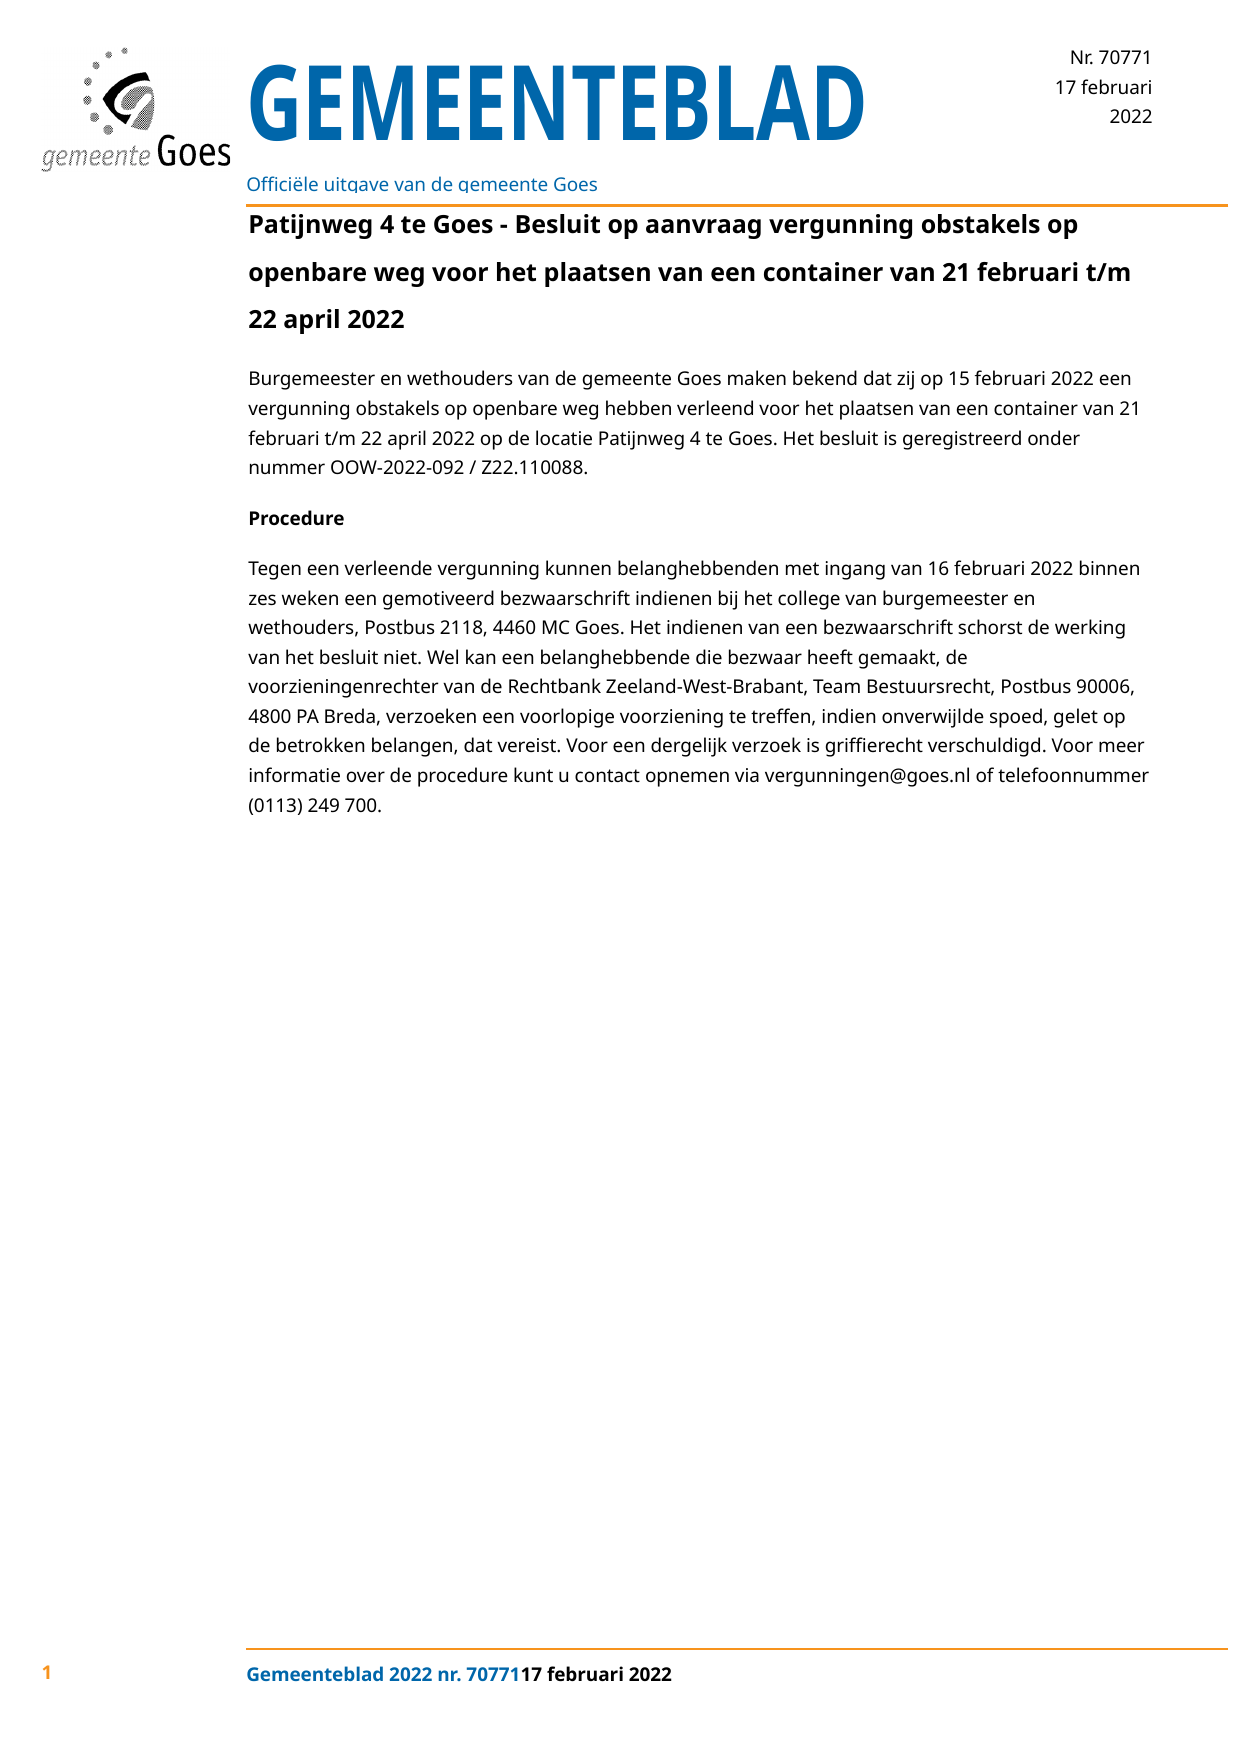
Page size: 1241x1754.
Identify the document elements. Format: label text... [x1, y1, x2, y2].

picture [41, 47, 231, 172]
text Patijnweg 4 te Goes - Besluit op aanvraag vergunning obstakels op openbare weg voor het plaatsen van een container van 21 februari t/m 22 april 2022 [248, 207, 1152, 336]
text Procedure [248, 505, 1152, 530]
text Tegen een verleende vergunning kunnen belanghebbenden met ingang van 16 februari 2022 binnen zes weken een gemotiveerd bezwaarschrift indienen bij het college van burgemeester en wethouders, Postbus 2118, 4460 MC Goes. Het indienen van een bezwaarschrift schorst de werking van het besluit niet. Wel kan een belanghebbende die bezwaar heeft gemaakt, de voorzieningenrechter van de Rechtbank Zeeland-West-Brabant, Team Bestuursrecht, Postbus 90006, 4800 PA Breda, verzoeken een voorlopige voorziening te treffen, indien onverwijlde spoed, gelet op de betrokken belangen, dat vereist. Voor een dergelijk verzoek is griffierecht verschuldigd. Voor meer informatie over de procedure kunt u contact opnemen via vergunningen@goes.nl of telefoonnummer (0113) 249 700. [248, 555, 1152, 817]
text Burgemeester en wethouders van de gemeente Goes maken bekend dat zij op 15 februari 2022 een vergunning obstakels op openbare weg hebben verleend voor het plaatsen van een container van 21 februari t/m 22 april 2022 op de locatie Patijnweg 4 te Goes. Het besluit is geregistreerd onder nummer OOW-2022-092 / Z22.110088. [248, 366, 1152, 480]
